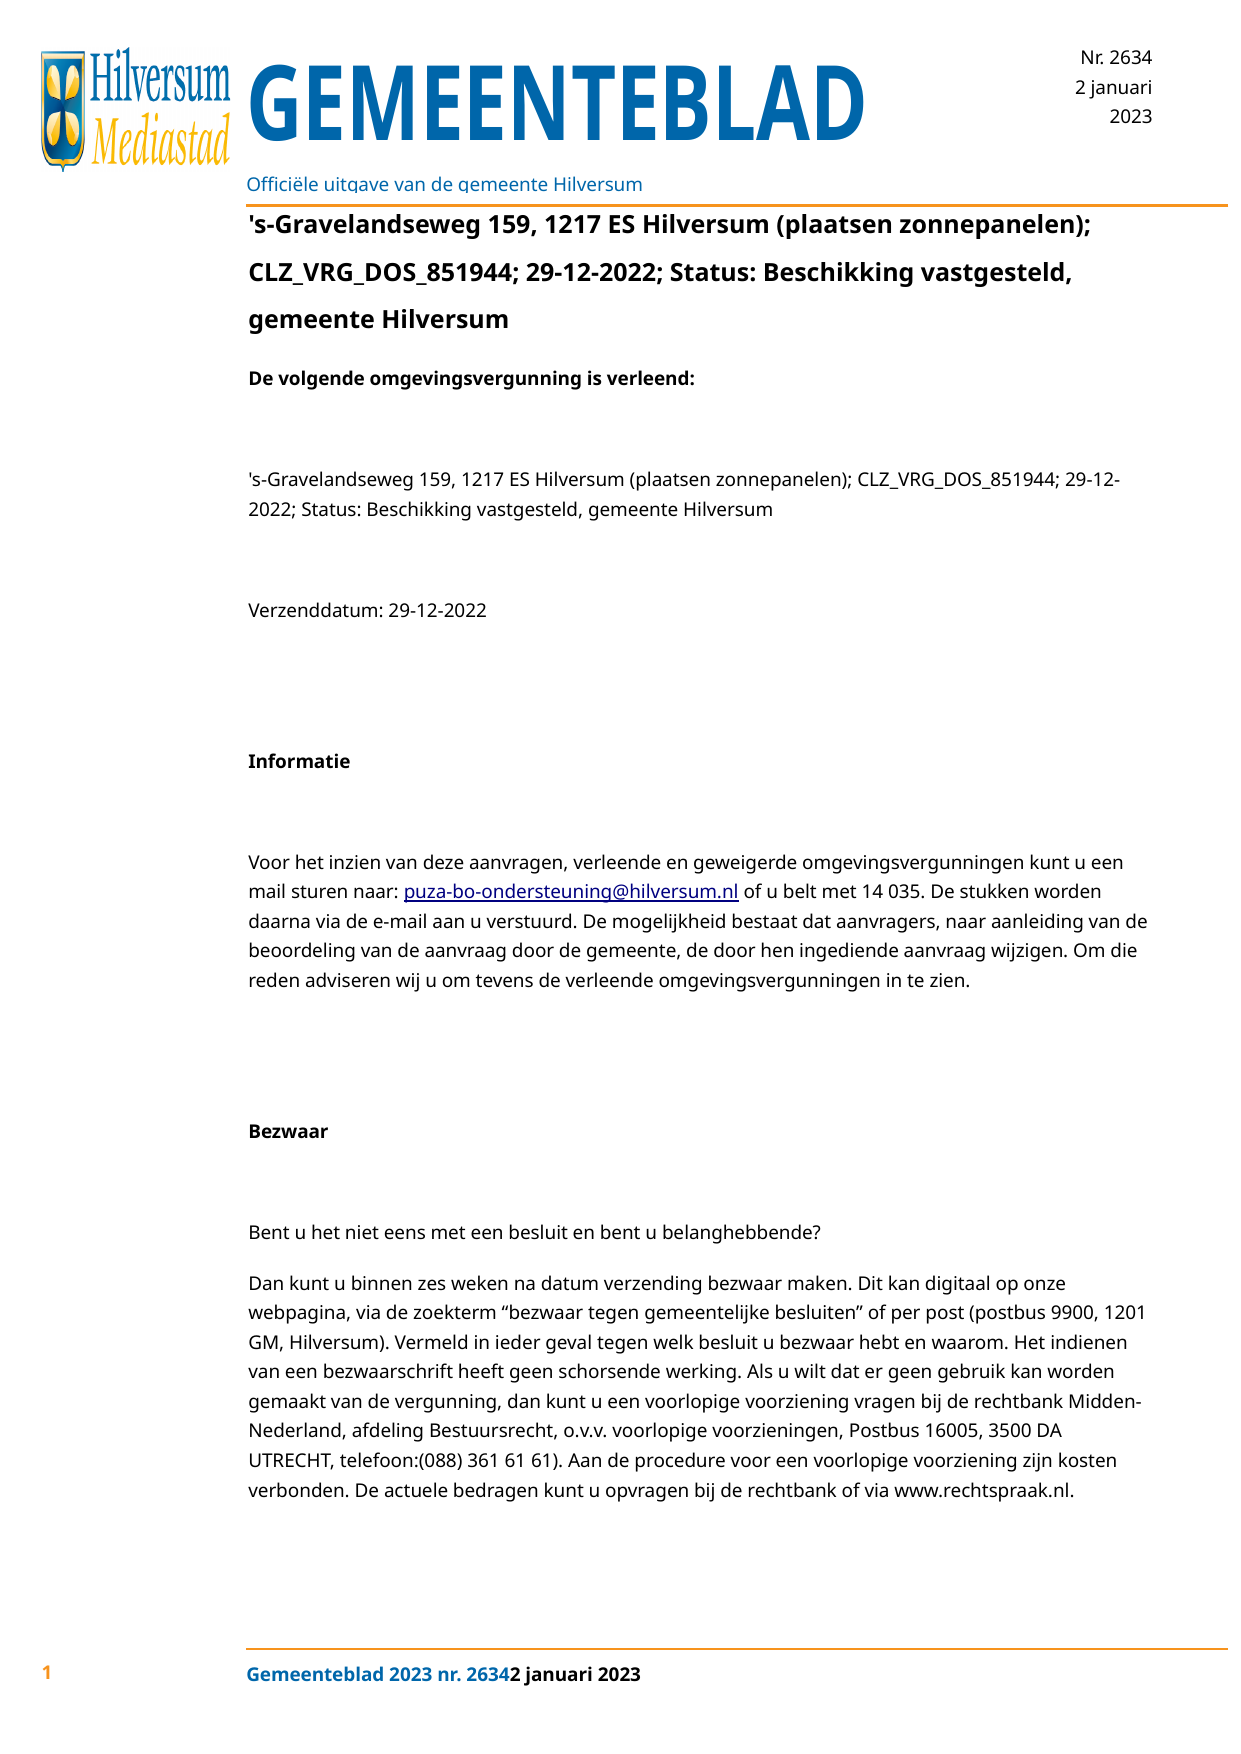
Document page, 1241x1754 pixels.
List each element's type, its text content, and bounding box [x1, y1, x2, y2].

text Verzenddatum: 29-12-2022 [248, 597, 1152, 622]
text Informatie [248, 748, 1152, 774]
text 's-Gravelandseweg 159, 1217 ES Hilversum (plaatsen zonnepanelen); CLZ_VRG_DOS_851944; 29-12-2022; Status: Beschikking vastgesteld, gemeente Hilversum [248, 207, 1152, 336]
text Bezwaar [248, 1118, 1152, 1144]
text Bent u het niet eens met een besluit en bent u belanghebbende? [248, 1219, 1152, 1245]
text 's-Gravelandseweg 159, 1217 ES Hilversum (plaatsen zonnepanelen); CLZ_VRG_DOS_851944; 29-12-2022; Status: Beschikking vastgesteld, gemeente Hilversum [248, 466, 1152, 522]
text De volgende omgevingsvergunning is verleend: [248, 366, 1152, 391]
picture [41, 47, 231, 172]
text Voor het inzien van deze aanvragen, verleende en geweigerde omgevingsvergunningen kunt u een mail sturen naar: puza-bo-ondersteuning@hilversum.nl of u belt met 14 035. De stukken worden daarna via de e-mail aan u verstuurd. De mogelijkheid bestaat dat aanvragers, naar aanleiding van de beoordeling van de aanvraag door de gemeente, de door hen ingediende aanvraag wijzigen. Om die reden adviseren wij u om tevens de verleende omgevingsvergunningen in te zien. [248, 849, 1152, 993]
text Dan kunt u binnen zes weken na datum verzending bezwaar maken. Dit kan digitaal op onze webpagina, via de zoekterm “bezwaar tegen gemeentelijke besluiten” of per post (postbus 9900, 1201 GM, Hilversum). Vermeld in ieder geval tegen welk besluit u bezwaar hebt en waarom. Het indienen van een bezwaarschrift heeft geen schorsende werking. Als u wilt dat er geen gebruik kan worden gemaakt van de vergunning, dan kunt u een voorlopige voorziening vragen bij de rechtbank Midden-Nederland, afdeling Bestuursrecht, o.v.v. voorlopige voorzieningen, Postbus 16005, 3500 DA UTRECHT, telefoon:(088) 361 61 61). Aan de procedure voor een voorlopige voorziening zijn kosten verbonden. De actuele bedragen kunt u opvragen bij de rechtbank of via www.rechtspraak.nl. [248, 1270, 1152, 1502]
